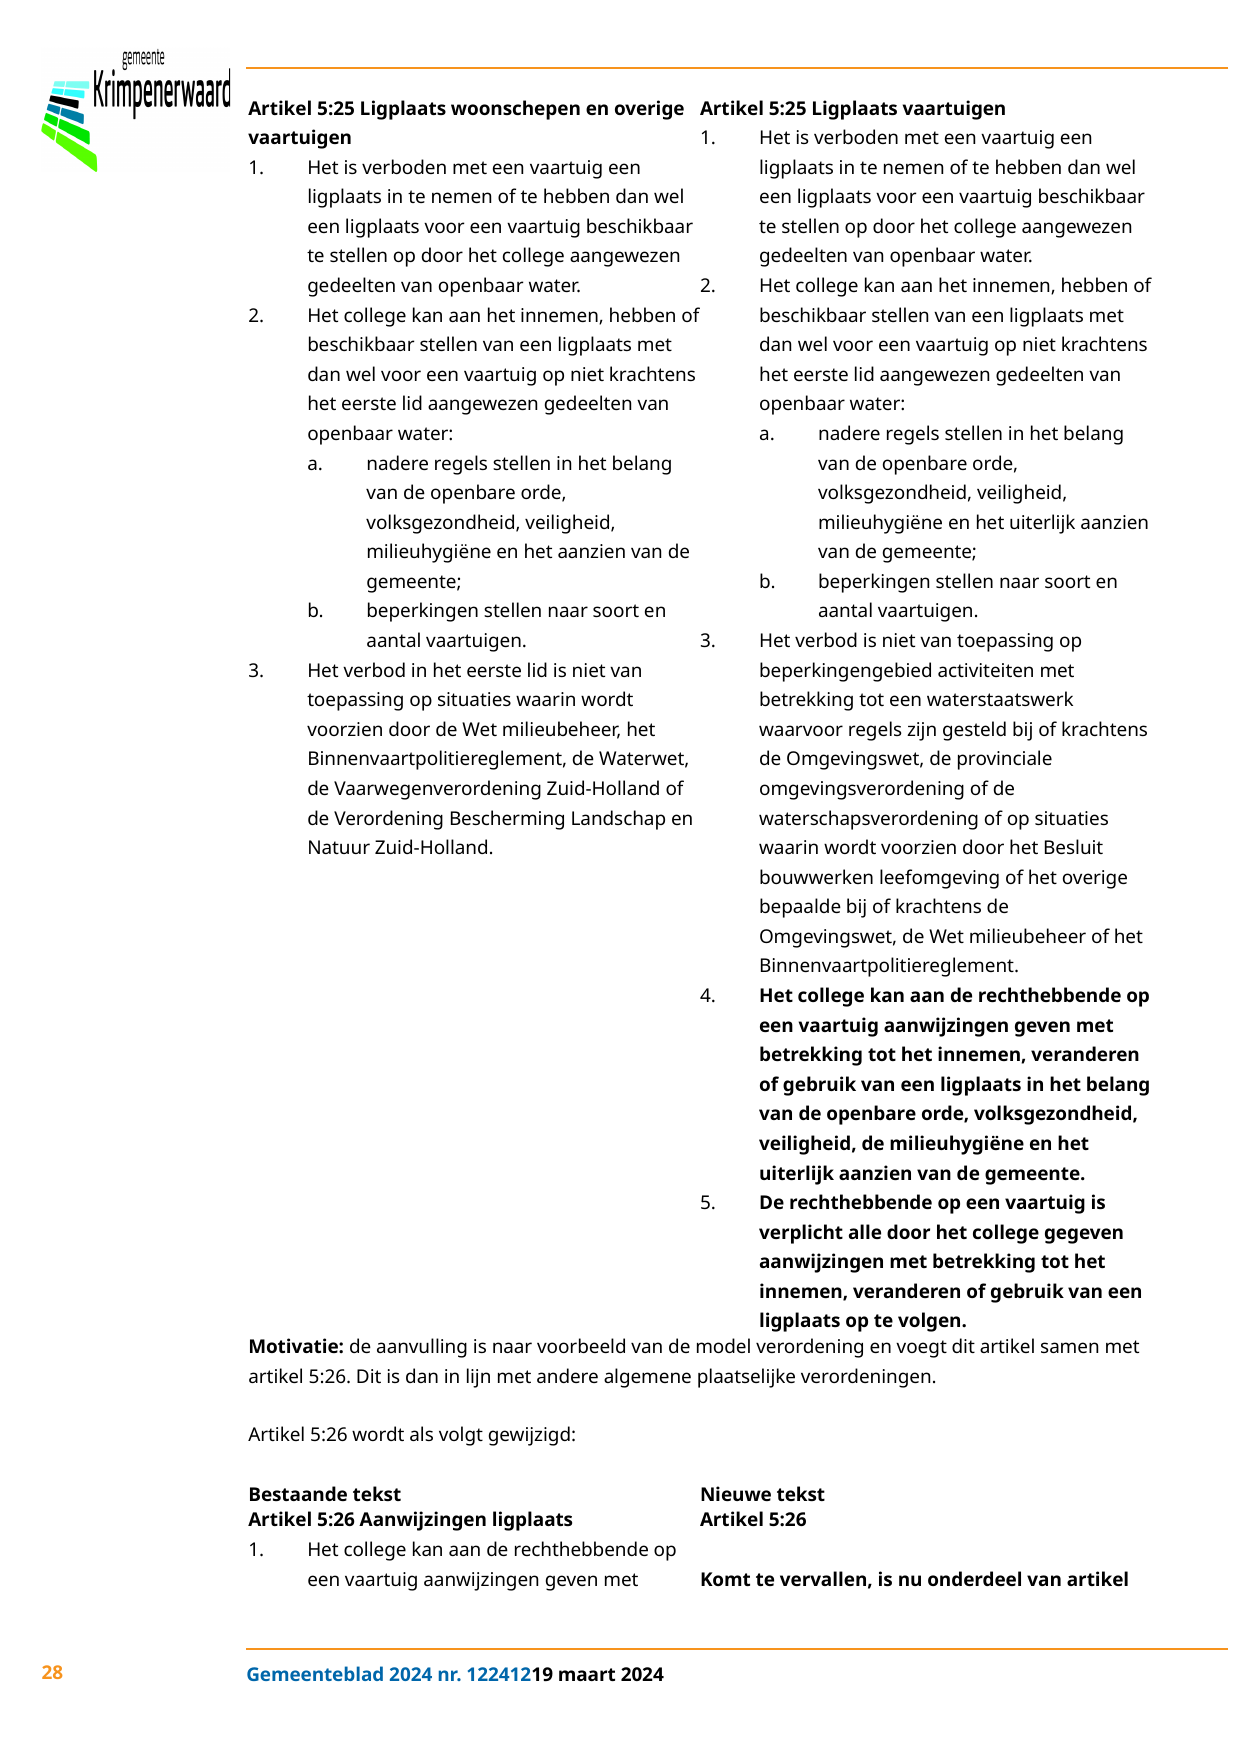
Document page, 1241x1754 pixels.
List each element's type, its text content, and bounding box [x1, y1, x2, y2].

table_header Bestaande tekst [248, 1481, 700, 1507]
picture [41, 47, 231, 172]
table_cell Artikel 5:25 Ligplaats woonschepen en overige vaartuigen Het is verboden met een vaartuig een ligplaats in te nemen of te hebben dan wel een ligplaats voor een vaartuig beschikbaar te stellen op door het college aangewezen gedeelten van openbaar water. Het college kan aan het innemen, hebben of beschikbaar stellen van een ligplaats met dan wel voor een vaartuig op niet krachtens het eerste lid aangewezen gedeelten van openbaar water: nadere regels stellen in het belang van de openbare orde, volksgezondheid, veiligheid, milieuhygiëne en het aanzien van de gemeente; beperkingen stellen naar soort en aantal vaartuigen. Het verbod in het eerste lid is niet van toepassing op situaties waarin wordt voorzien door de Wet milieubeheer, het Binnenvaartpolitiereglement, de Waterwet, de Vaarwegenverordening Zuid-Holland of de Verordening Bescherming Landschap en Natuur Zuid-Holland. [248, 95, 700, 1333]
table_cell Artikel 5:26 Aanwijzingen ligplaats Het college kan aan de rechthebbende op een vaartuig aanwijzingen geven met [248, 1507, 700, 1591]
table_cell Motivatie: de aanvulling is naar voorbeeld van de model verordening en voegt dit artikel samen met artikel 5:26. Dit is dan in lijn met andere algemene plaatselijke verordeningen. [248, 1334, 1152, 1389]
table_cell Artikel 5:26 Komt te vervallen, is nu onderdeel van artikel [700, 1507, 1152, 1591]
table_cell Artikel 5:25 Ligplaats vaartuigen Het is verboden met een vaartuig een ligplaats in te nemen of te hebben dan wel een ligplaats voor een vaartuig beschikbaar te stellen op door het college aangewezen gedeelten van openbaar water. Het college kan aan het innemen, hebben of beschikbaar stellen van een ligplaats met dan wel voor een vaartuig op niet krachtens het eerste lid aangewezen gedeelten van openbaar water: nadere regels stellen in het belang van de openbare orde, volksgezondheid, veiligheid, milieuhygiëne en het uiterlijk aanzien van de gemeente; beperkingen stellen naar soort en aantal vaartuigen. Het verbod is niet van toepassing op beperkingengebied activiteiten met betrekking tot een waterstaatswerk waarvoor regels zijn gesteld bij of krachtens de Omgevingswet, de provinciale omgevingsverordening of de waterschapsverordening of op situaties waarin wordt voorzien door het Besluit bouwwerken leefomgeving of het overige bepaalde bij of krachtens de Omgevingswet, de Wet milieubeheer of het Binnenvaartpolitiereglement. Het college kan aan de rechthebbende op een vaartuig aanwijzingen geven met betrekking tot het innemen, veranderen of gebruik van een ligplaats in het belang van de openbare orde, volksgezondheid, veiligheid, de milieuhygiëne en het uiterlijk aanzien van de gemeente. De rechthebbende op een vaartuig is verplicht alle door het college gegeven aanwijzingen met betrekking tot het innemen, veranderen of gebruik van een ligplaats op te volgen. [700, 95, 1152, 1333]
text Artikel 5:26 wordt als volgt gewijzigd: [248, 1422, 1152, 1447]
table_header Nieuwe tekst [700, 1481, 1152, 1507]
